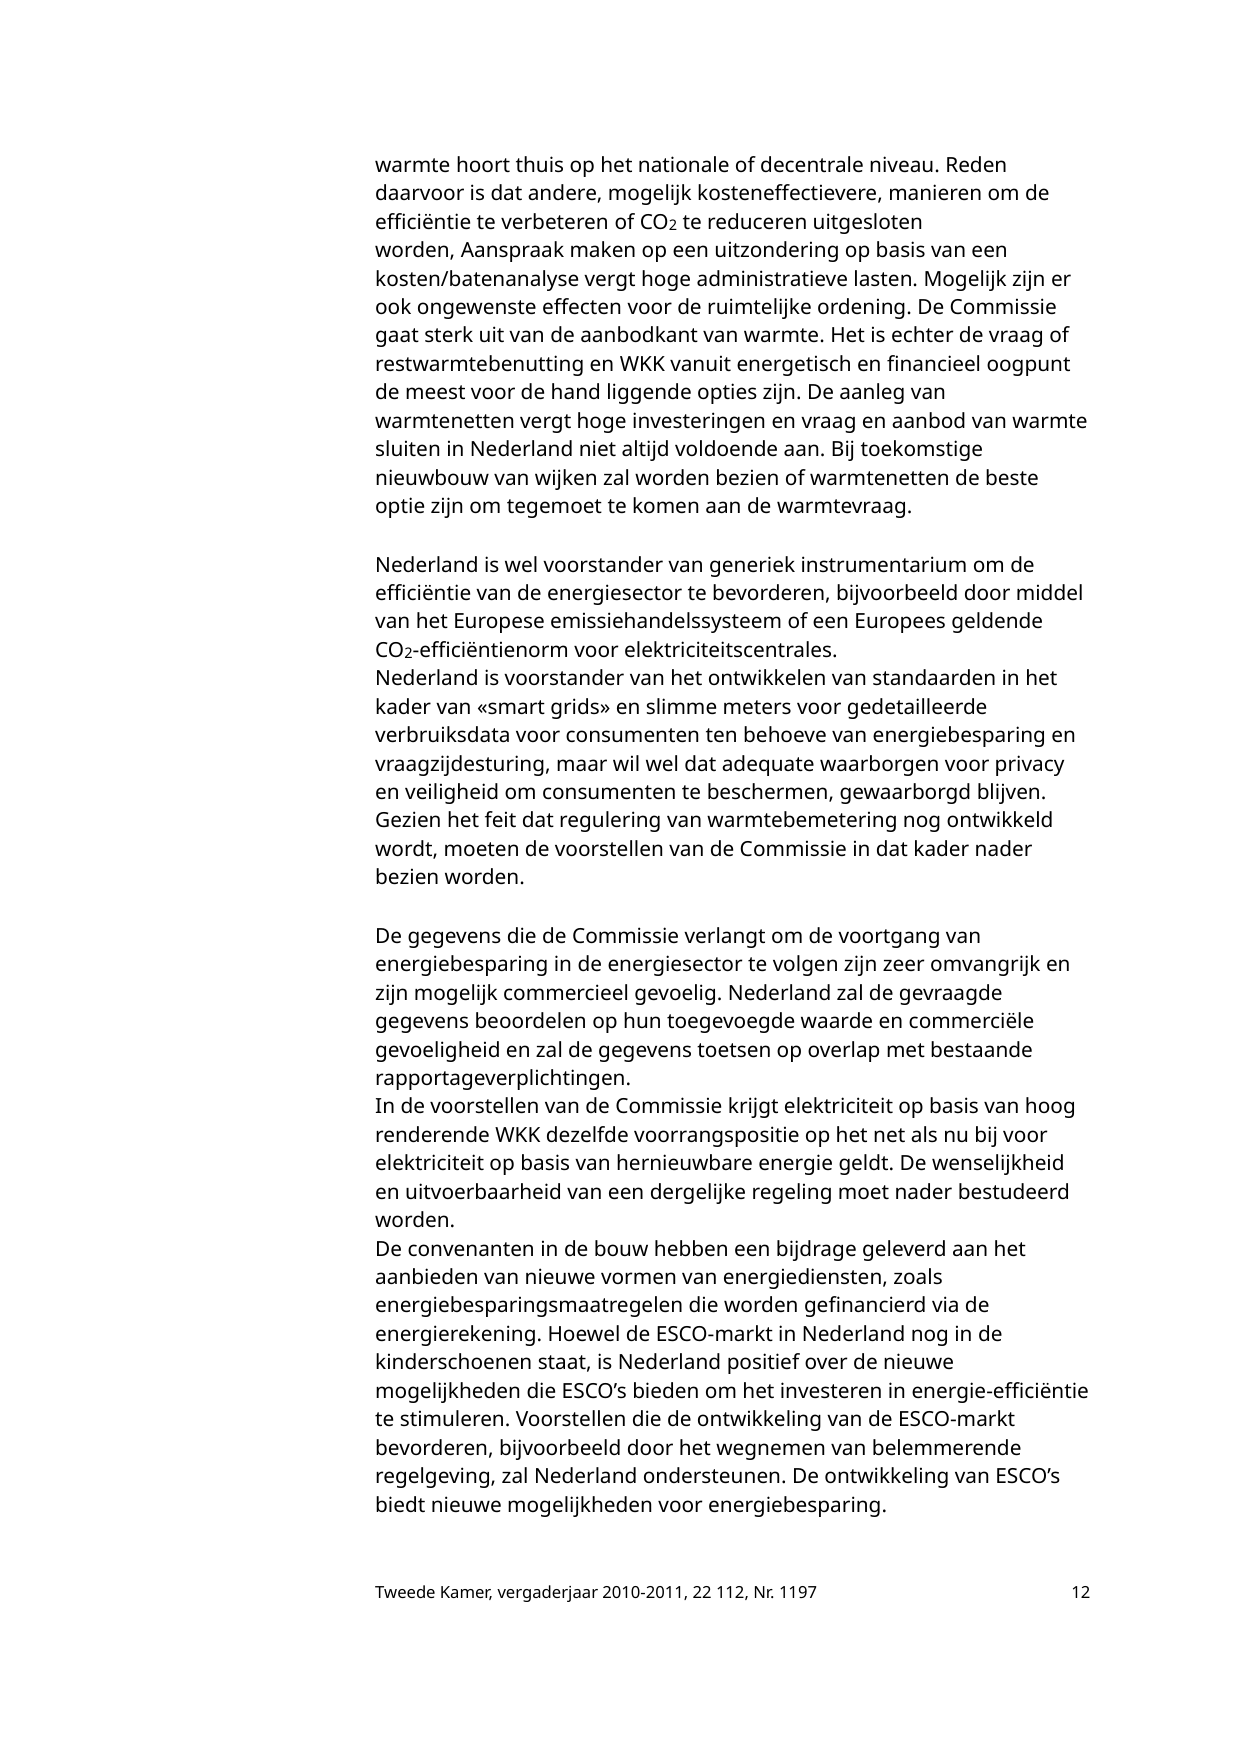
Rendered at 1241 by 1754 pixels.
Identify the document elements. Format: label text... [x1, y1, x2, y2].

text De convenanten in de bouw hebben een bijdrage geleverd aan het aanbieden van nieuwe vormen van energiediensten, zoals energiebesparingsmaatregelen die worden gefinancierd via de energierekening. Hoewel de ESCO-markt in Nederland nog in de kinderschoenen staat, is Nederland positief over de nieuwe mogelijkheden die ESCO’s bieden om het investeren in energie-efficiëntie te stimuleren. Voorstellen die de ontwikkeling van de ESCO-markt bevorderen, bijvoorbeeld door het wegnemen van belemmerende regelgeving, zal Nederland ondersteunen. De ontwikkeling van ESCO’s biedt nieuwe mogelijkheden voor energiebesparing. [375, 1234, 1090, 1518]
text In de voorstellen van de Commissie krijgt elektriciteit op basis van hoog renderende WKK dezelfde voorrangspositie op het net als nu bij voor elektriciteit op basis van hernieuwbare energie geldt. De wenselijkheid en uitvoerbaarheid van een dergelijke regeling moet nader bestudeerd worden. [375, 1092, 1090, 1234]
text Gezien het feit dat regulering van warmtebemetering nog ontwikkeld wordt, moeten de voorstellen van de Commissie in dat kader nader bezien worden. [375, 806, 1090, 891]
text warmte hoort thuis op het nationale of decentrale niveau. Reden daarvoor is dat andere, mogelijk kosteneffectievere, manieren om de efficiëntie te verbeteren of CO2 te reduceren uitgesloten worden, Aanspraak maken op een uitzondering op basis van een kosten/batenanalyse vergt hoge administratieve lasten. Mogelijk zijn er ook ongewenste effecten voor de ruimtelijke ordening. De Commissie gaat sterk uit van de aanbodkant van warmte. Het is echter de vraag of restwarmtebenutting en WKK vanuit energetisch en financieel oogpunt de meest voor de hand liggende opties zijn. De aanleg van warmtenetten vergt hoge investeringen en vraag en aanbod van warmte sluiten in Nederland niet altijd voldoende aan. Bij toekomstige nieuwbouw van wijken zal worden bezien of warmtenetten de beste optie zijn om tegemoet te komen aan de warmtevraag. [375, 150, 1090, 520]
text De gegevens die de Commissie verlangt om de voortgang van energiebesparing in de energiesector te volgen zijn zeer omvangrijk en zijn mogelijk commercieel gevoelig. Nederland zal de gevraagde gegevens beoordelen op hun toegevoegde waarde en commerciële gevoeligheid en zal de gegevens toetsen op overlap met bestaande rapportageverplichtingen. [375, 921, 1090, 1092]
text Nederland is wel voorstander van generiek instrumentarium om de efficiëntie van de energiesector te bevorderen, bijvoorbeeld door middel van het Europese emissiehandelssysteem of een Europees geldende CO2-efficiëntienorm voor elektriciteitscentrales. [375, 550, 1090, 663]
text Nederland is voorstander van het ontwikkelen van standaarden in het kader van «smart grids» en slimme meters voor gedetailleerde verbruiksdata voor consumenten ten behoeve van energiebesparing en vraagzijdesturing, maar wil wel dat adequate waarborgen voor privacy en veiligheid om consumenten te beschermen, gewaarborgd blijven. [375, 663, 1090, 806]
